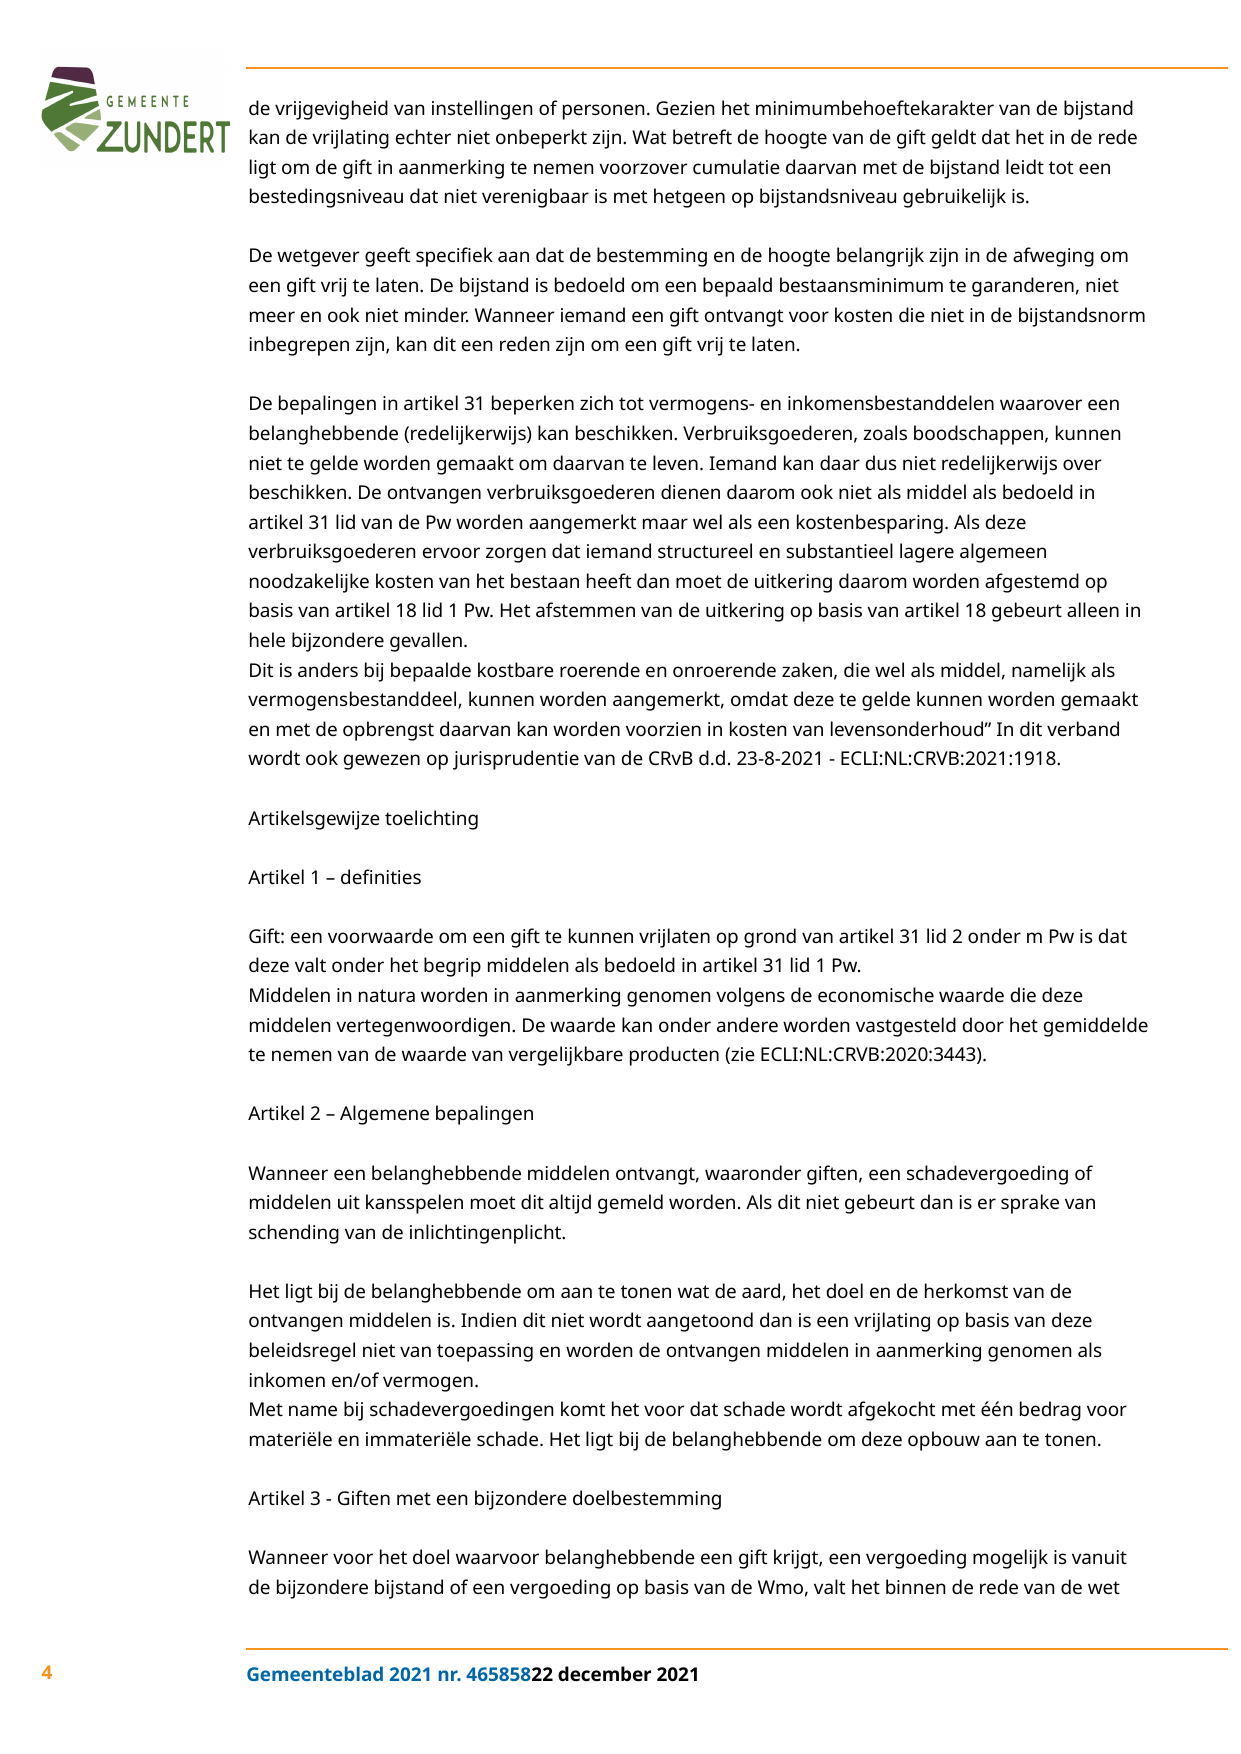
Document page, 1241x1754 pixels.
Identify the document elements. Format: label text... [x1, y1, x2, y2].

text Middelen in natura worden in aanmerking genomen volgens de economische waarde die deze middelen vertegenwoordigen. De waarde kan onder andere worden vastgesteld door het gemiddelde te nemen van de waarde van vergelijkbare producten (zie ECLI:NL:CRVB:2020:3443). [248, 982, 1152, 1067]
text Artikel 1 – definities [248, 864, 1152, 890]
text De wetgever geeft specifiek aan dat de bestemming en de hoogte belangrijk zijn in de afweging om een gift vrij te laten. De bijstand is bedoeld om een bepaald bestaansminimum te garanderen, niet meer en ook niet minder. Wanneer iemand een gift ontvangt voor kosten die niet in de bijstandsnorm inbegrepen zijn, kan dit een reden zijn om een gift vrij te laten. [248, 243, 1152, 357]
picture [41, 47, 231, 172]
text Artikelsgewijze toelichting [248, 805, 1152, 831]
text Het ligt bij de belanghebbende om aan te tonen wat de aard, het doel en de herkomst van de ontvangen middelen is. Indien dit niet wordt aangetoond dan is een vrijlating op basis van deze beleidsregel niet van toepassing en worden de ontvangen middelen in aanmerking genomen als inkomen en/of vermogen. [248, 1278, 1152, 1393]
text de vrijgevigheid van instellingen of personen. Gezien het minimumbehoeftekarakter van de bijstand kan de vrijlating echter niet onbeperkt zijn. Wat betreft de hoogte van de gift geldt dat het in de rede ligt om de gift in aanmerking te nemen voorzover cumulatie daarvan met de bijstand leidt tot een bestedingsniveau dat niet verenigbaar is met hetgeen op bijstandsniveau gebruikelijk is. [248, 95, 1152, 209]
text De bepalingen in artikel 31 beperken zich tot vermogens- en inkomensbestanddelen waarover een belanghebbende (redelijkerwijs) kan beschikken. Verbruiksgoederen, zoals boodschappen, kunnen niet te gelde worden gemaakt om daarvan te leven. Iemand kan daar dus niet redelijkerwijs over beschikken. De ontvangen verbruiksgoederen dienen daarom ook niet als middel als bedoeld in artikel 31 lid van de Pw worden aangemerkt maar wel als een kostenbesparing. Als deze verbruiksgoederen ervoor zorgen dat iemand structureel en substantieel lagere algemeen noodzakelijke kosten van het bestaan heeft dan moet de uitkering daarom worden afgestemd op basis van artikel 18 lid 1 Pw. Het afstemmen van de uitkering op basis van artikel 18 gebeurt alleen in hele bijzondere gevallen. [248, 391, 1152, 653]
text Dit is anders bij bepaalde kostbare roerende en onroerende zaken, die wel als middel, namelijk als vermogensbestanddeel, kunnen worden aangemerkt, omdat deze te gelde kunnen worden gemaakt en met de opbrengst daarvan kan worden voorzien in kosten van levensonderhoud” In dit verband wordt ook gewezen op jurisprudentie van de CRvB d.d. 23-8-2021 - ECLI:NL:CRVB:2021:1918. [248, 657, 1152, 771]
text Gift: een voorwaarde om een gift te kunnen vrijlaten op grond van artikel 31 lid 2 onder m Pw is dat deze valt onder het begrip middelen als bedoeld in artikel 31 lid 1 Pw. [248, 923, 1152, 978]
text Wanneer een belanghebbende middelen ontvangt, waaronder giften, een schadevergoeding of middelen uit kansspelen moet dit altijd gemeld worden. Als dit niet gebeurt dan is er sprake van schending van de inlichtingenplicht. [248, 1160, 1152, 1245]
text Wanneer voor het doel waarvoor belanghebbende een gift krijgt, een vergoeding mogelijk is vanuit de bijzondere bijstand of een vergoeding op basis van de Wmo, valt het binnen de rede van de wet [248, 1544, 1152, 1600]
text Artikel 3 - Giften met een bijzondere doelbestemming [248, 1485, 1152, 1511]
text Artikel 2 – Algemene bepalingen [248, 1101, 1152, 1126]
text Met name bij schadevergoedingen komt het voor dat schade wordt afgekocht met één bedrag voor materiële en immateriële schade. Het ligt bij de belanghebbende om deze opbouw aan te tonen. [248, 1396, 1152, 1452]
